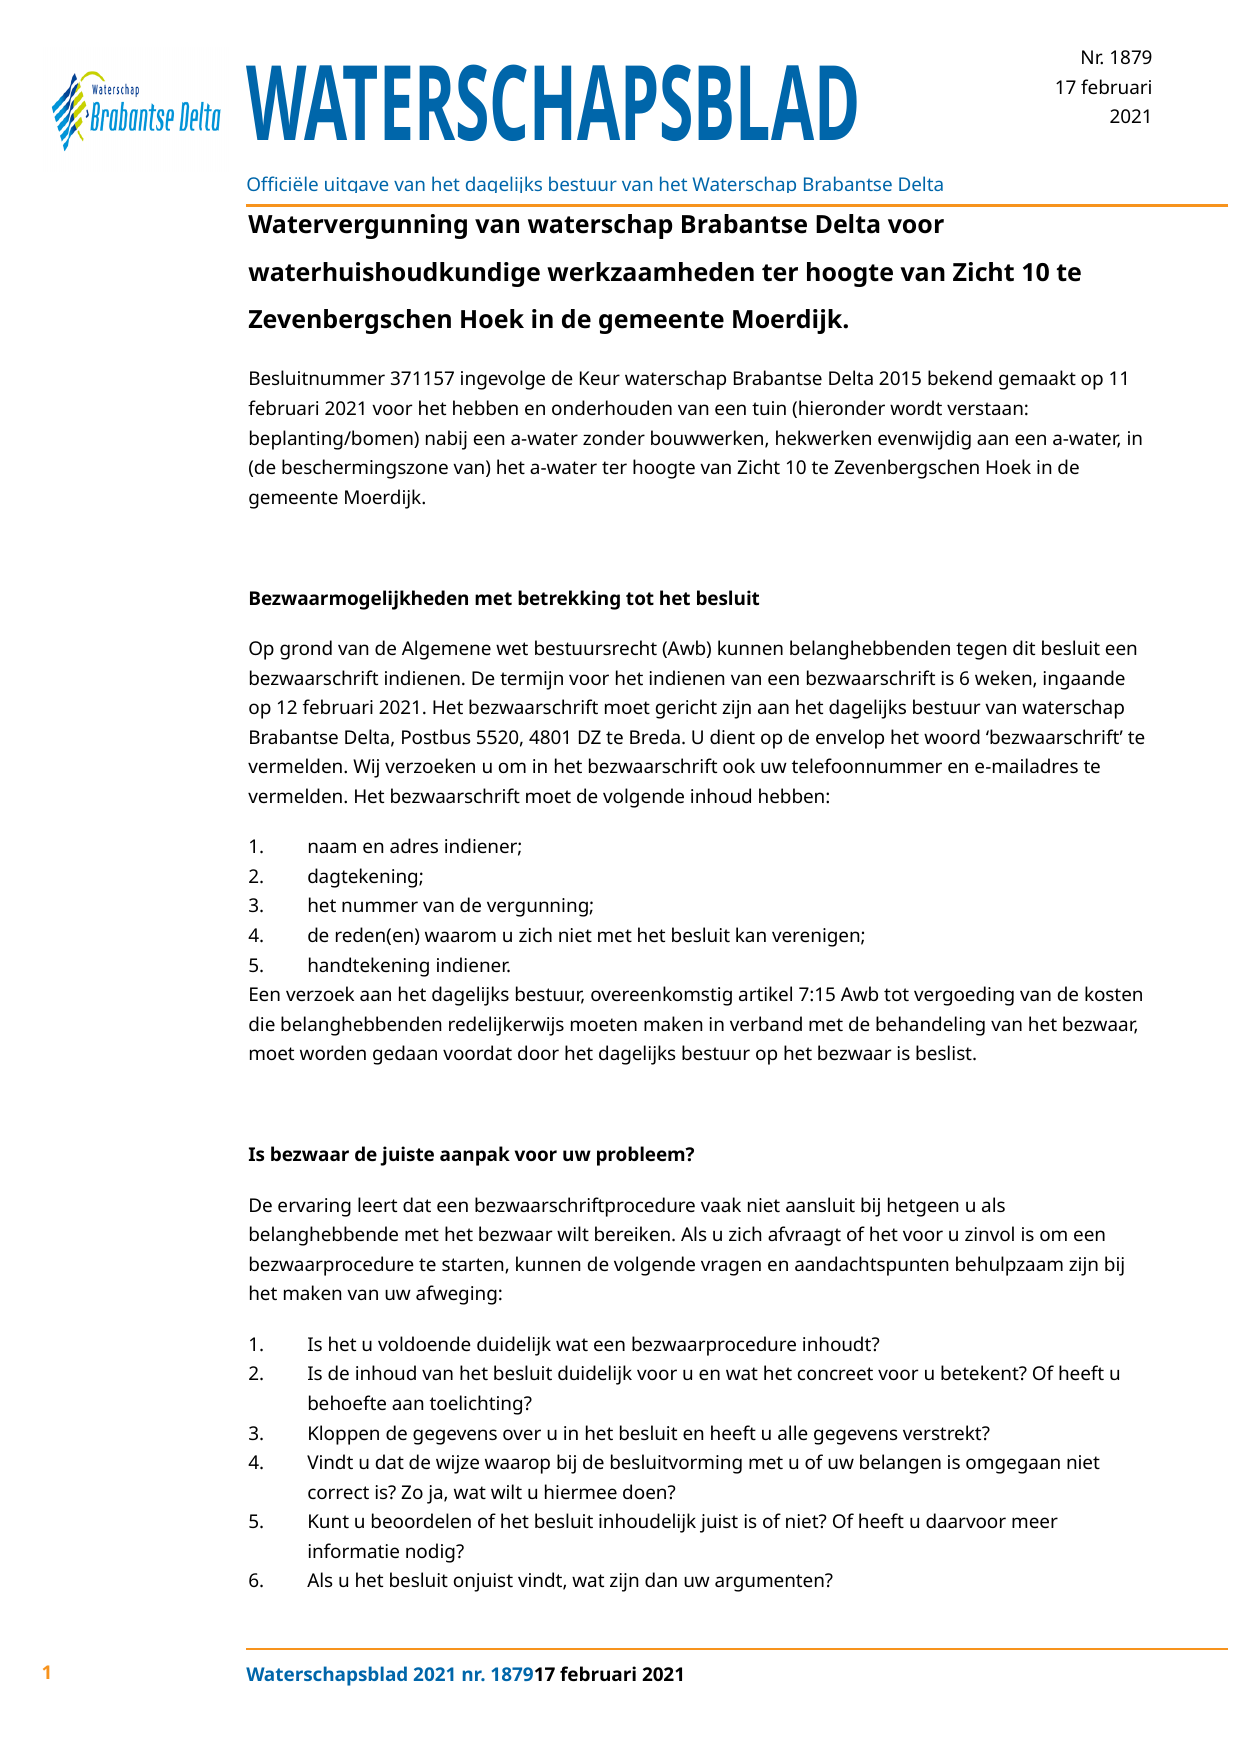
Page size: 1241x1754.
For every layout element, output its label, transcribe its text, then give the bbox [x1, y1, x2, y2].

list Is de inhoud van het besluit duidelijk voor u en wat het concreet voor u betekent? Of heeft u behoefte aan toelichting? [248, 1361, 1152, 1416]
text Bezwaarmogelijkheden met betrekking tot het besluit [248, 585, 1152, 610]
list Kunt u beoordelen of het besluit inhoudelijk juist is of niet? Of heeft u daarvoor meer informatie nodig? [248, 1508, 1152, 1564]
text Watervergunning van waterschap Brabantse Delta voor waterhuishoudkundige werkzaamheden ter hoogte van Zicht 10 te Zevenbergschen Hoek in de gemeente Moerdijk. [248, 207, 1152, 336]
list Kloppen de gegevens over u in het besluit en heeft u alle gegevens verstrekt? [248, 1420, 1152, 1445]
text De ervaring leert dat een bezwaarschriftprocedure vaak niet aansluit bij hetgeen u als belanghebbende met het bezwaar wilt bereiken. Als u zich afvraagt of het voor u zinvol is om een bezwaarprocedure te starten, kunnen de volgende vragen en aandachtspunten behulpzaam zijn bij het maken van uw afweging: [248, 1192, 1152, 1306]
text Is bezwaar de juiste aanpak voor uw probleem? [248, 1141, 1152, 1167]
list Is het u voldoende duidelijk wat een bezwaarprocedure inhoudt? [248, 1331, 1152, 1357]
list dagtekening; [248, 863, 1152, 889]
text Besluitnummer 371157 ingevolge de Keur waterschap Brabantse Delta 2015 bekend gemaakt op 11 februari 2021 voor het hebben en onderhouden van een tuin (hieronder wordt verstaan: beplanting/bomen) nabij een a-water zonder bouwwerken, hekwerken evenwijdig aan een a-water, in (de beschermingszone van) het a-water ter hoogte van Zicht 10 te Zevenbergschen Hoek in de gemeente Moerdijk. [248, 366, 1152, 509]
text Een verzoek aan het dagelijks bestuur, overeenkomstig artikel 7:15 Awb tot vergoeding van de kosten die belanghebbenden redelijkerwijs moeten maken in verband met de behandeling van het bezwaar, moet worden gedaan voordat door het dagelijks bestuur op het bezwaar is beslist. [248, 981, 1152, 1066]
list Vindt u dat de wijze waarop bij de besluitvorming met u of uw belangen is omgegaan niet correct is? Zo ja, wat wilt u hiermee doen? [248, 1449, 1152, 1504]
list handtekening indiener. [248, 952, 1152, 977]
list Als u het besluit onjuist vindt, wat zijn dan uw argumenten? [248, 1568, 1152, 1593]
list de reden(en) waarom u zich niet met het besluit kan verenigen; [248, 922, 1152, 948]
picture [41, 47, 231, 172]
list naam en adres indiener; [248, 833, 1152, 859]
text Op grond van de Algemene wet bestuursrecht (Awb) kunnen belanghebbenden tegen dit besluit een bezwaarschrift indienen. De termijn voor het indienen van een bezwaarschrift is 6 weken, ingaande op 12 februari 2021. Het bezwaarschrift moet gericht zijn aan het dagelijks bestuur van waterschap Brabantse Delta, Postbus 5520, 4801 DZ te Breda. U dient op de envelop het woord ‘bezwaarschrift’ te vermelden. Wij verzoeken u om in het bezwaarschrift ook uw telefoonnummer en e‑mailadres te vermelden. Het bezwaarschrift moet de volgende inhoud hebben: [248, 635, 1152, 809]
list het nummer van de vergunning; [248, 893, 1152, 918]
